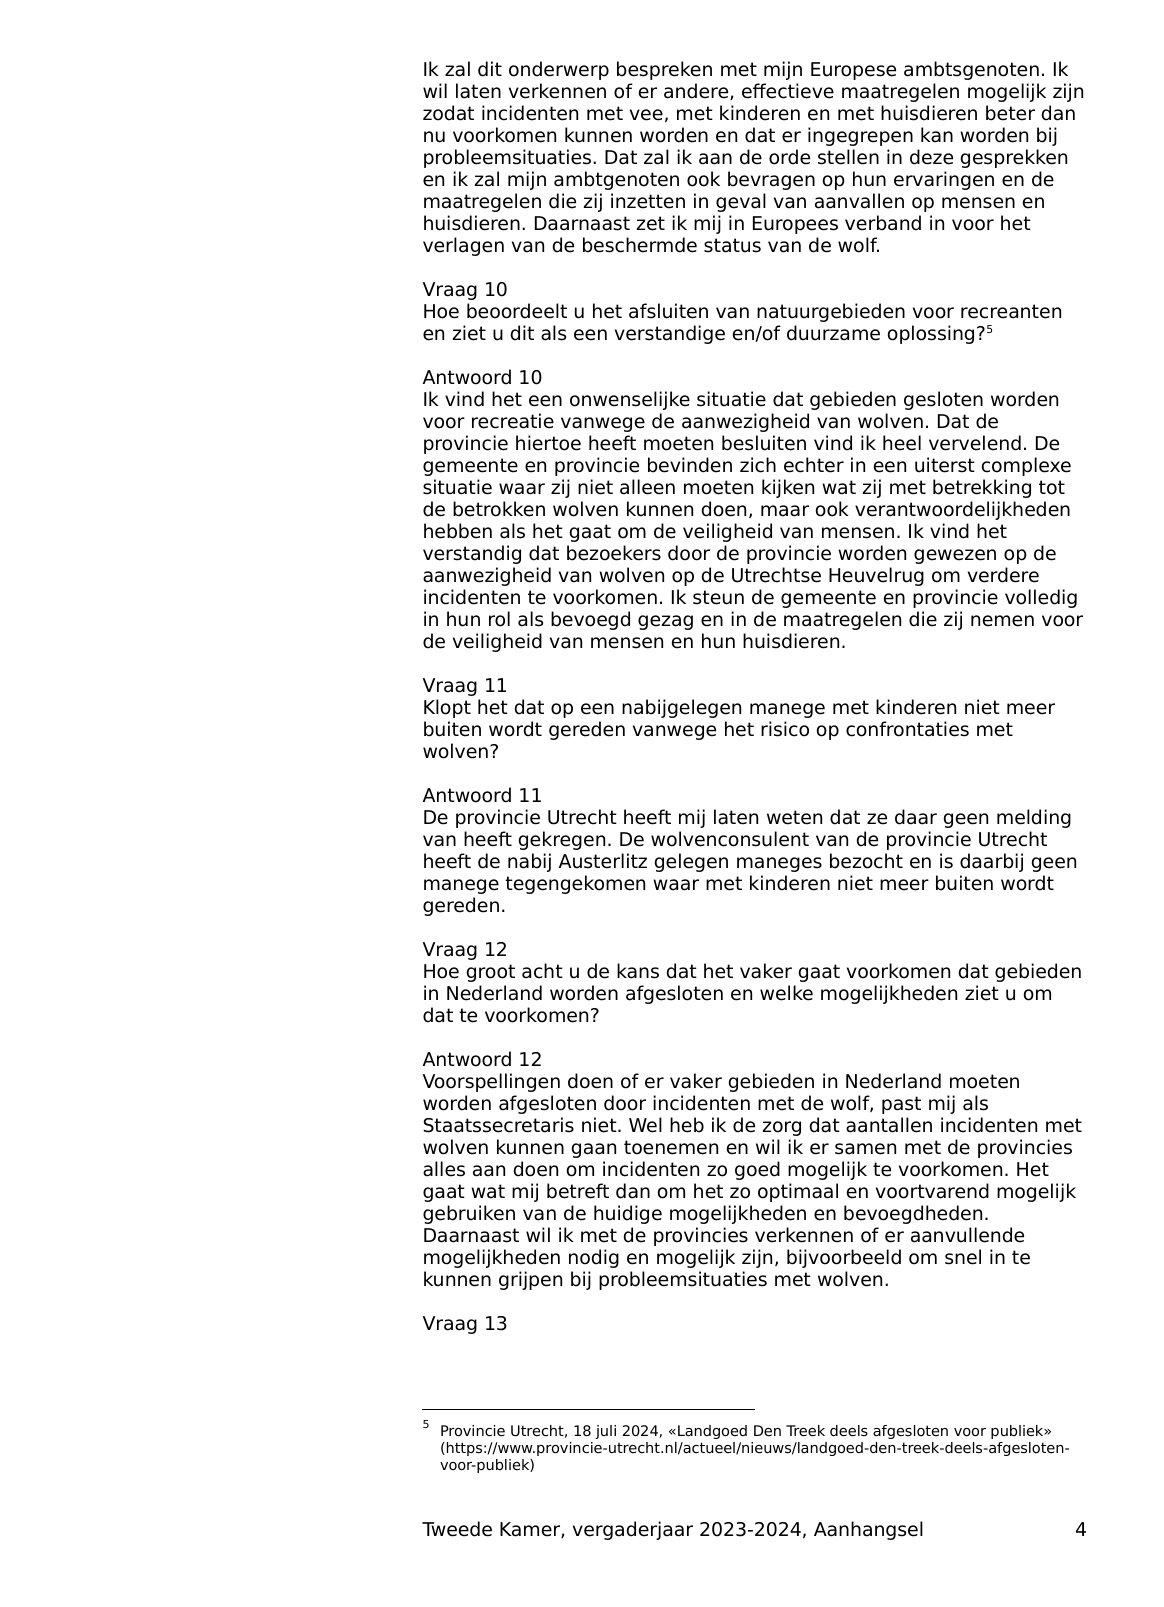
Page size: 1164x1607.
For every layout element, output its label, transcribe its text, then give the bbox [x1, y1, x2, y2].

text Ik zal dit onderwerp bespreken met mijn Europese ambtsgenoten. Ik wil laten verkennen of er andere, effectieve maatregelen mogelijk zijn zodat incidenten met vee, met kinderen en met huisdieren beter dan nu voorkomen kunnen worden en dat er ingegrepen kan worden bij probleemsituaties. Dat zal ik aan de orde stellen in deze gesprekken en ik zal mijn ambtgenoten ook bevragen op hun ervaringen en de maatregelen die zij inzetten in geval van aanvallen op mensen en huisdieren. Daarnaast zet ik mij in Europees verband in voor het verlagen van de beschermde status van de wolf. [422, 59, 1087, 257]
text Provincie Utrecht, 18 juli 2024, «Landgoed Den Treek deels afgesloten voor publiek» (https://www.provincie-utrecht.nl/actueel/nieuws/landgoed-den-treek-deels-afgesloten-voor-publiek) [422, 1418, 1087, 1474]
text Klopt het dat op een nabijgelegen manege met kinderen niet meer buiten wordt gereden vanwege het risico op confrontaties met wolven? [422, 697, 1087, 763]
text Voorspellingen doen of er vaker gebieden in Nederland moeten worden afgesloten door incidenten met de wolf, past mij als Staatssecretaris niet. Wel heb ik de zorg dat aantallen incidenten met wolven kunnen gaan toenemen en wil ik er samen met de provincies alles aan doen om incidenten zo goed mogelijk te voorkomen. Het gaat wat mij betreft dan om het zo optimaal en voortvarend mogelijk gebruiken van de huidige mogelijkheden en bevoegdheden. Daarnaast wil ik met de provincies verkennen of er aanvullende mogelijkheden nodig en mogelijk zijn, bijvoorbeeld om snel in te kunnen grijpen bij probleemsituaties met wolven. [422, 1071, 1087, 1291]
text Antwoord 10 [422, 367, 1087, 389]
text Vraag 10 [422, 279, 1087, 301]
text Hoe groot acht u de kans dat het vaker gaat voorkomen dat gebieden in Nederland worden afgesloten en welke mogelijkheden ziet u om dat te voorkomen? [422, 961, 1087, 1027]
text Antwoord 11 [422, 785, 1087, 807]
text Vraag 12 [422, 939, 1087, 961]
text Vraag 13 [422, 1313, 1087, 1335]
text Antwoord 12 [422, 1049, 1087, 1071]
text Vraag 11 [422, 675, 1087, 697]
text Ik vind het een onwenselijke situatie dat gebieden gesloten worden voor recreatie vanwege de aanwezigheid van wolven. Dat de provincie hiertoe heeft moeten besluiten vind ik heel vervelend. De gemeente en provincie bevinden zich echter in een uiterst complexe situatie waar zij niet alleen moeten kijken wat zij met betrekking tot de betrokken wolven kunnen doen, maar ook verantwoordelijkheden hebben als het gaat om de veiligheid van mensen. Ik vind het verstandig dat bezoekers door de provincie worden gewezen op de aanwezigheid van wolven op de Utrechtse Heuvelrug om verdere incidenten te voorkomen. Ik steun de gemeente en provincie volledig in hun rol als bevoegd gezag en in de maatregelen die zij nemen voor de veiligheid van mensen en hun huisdieren. [422, 389, 1087, 653]
text De provincie Utrecht heeft mij laten weten dat ze daar geen melding van heeft gekregen. De wolvenconsulent van de provincie Utrecht heeft de nabij Austerlitz gelegen maneges bezocht en is daarbij geen manege tegengekomen waar met kinderen niet meer buiten wordt gereden. [422, 807, 1087, 917]
text Hoe beoordeelt u het afsluiten van natuurgebieden voor recreanten en ziet u dit als een verstandige en/of duurzame oplossing? [422, 301, 1087, 345]
